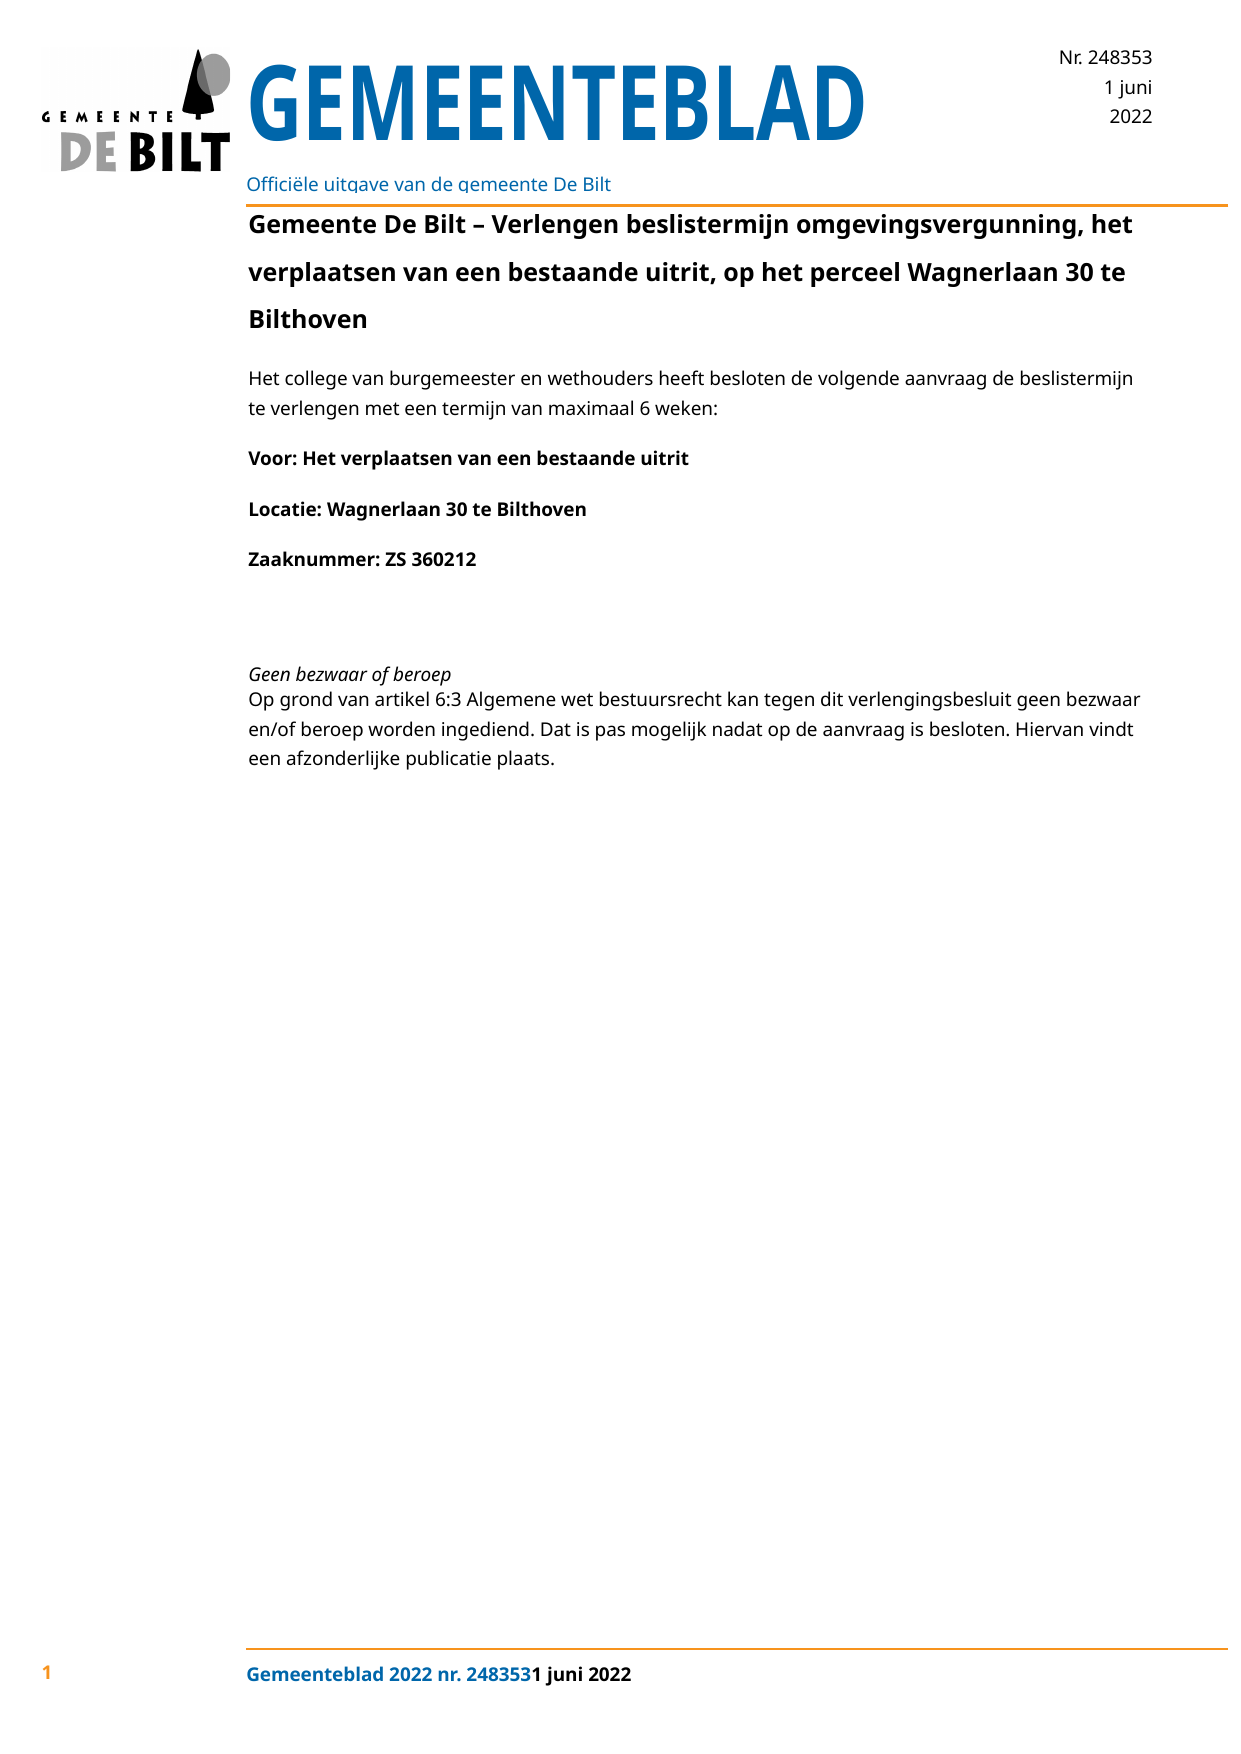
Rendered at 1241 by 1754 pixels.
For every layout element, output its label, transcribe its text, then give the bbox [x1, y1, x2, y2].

picture [41, 47, 231, 172]
text Zaaknummer: ZS 360212 [248, 546, 1152, 572]
text Geen bezwaar of beroep [248, 661, 1152, 686]
text Locatie: Wagnerlaan 30 te Bilthoven [248, 496, 1152, 522]
text Op grond van artikel 6:3 Algemene wet bestuursrecht kan tegen dit verlengingsbesluit geen bezwaar en/of beroep worden ingediend. Dat is pas mogelijk nadat op de aanvraag is besloten. Hiervan vindt een afzonderlijke publicatie plaats. [248, 686, 1152, 771]
text Gemeente De Bilt – Verlengen beslistermijn omgevingsvergunning, het verplaatsen van een bestaande uitrit, op het perceel Wagnerlaan 30 te Bilthoven [248, 207, 1152, 336]
text Voor: Het verplaatsen van een bestaande uitrit [248, 446, 1152, 471]
text Het college van burgemeester en wethouders heeft besloten de volgende aanvraag de beslistermijn te verlengen met een termijn van maximaal 6 weken: [248, 366, 1152, 421]
